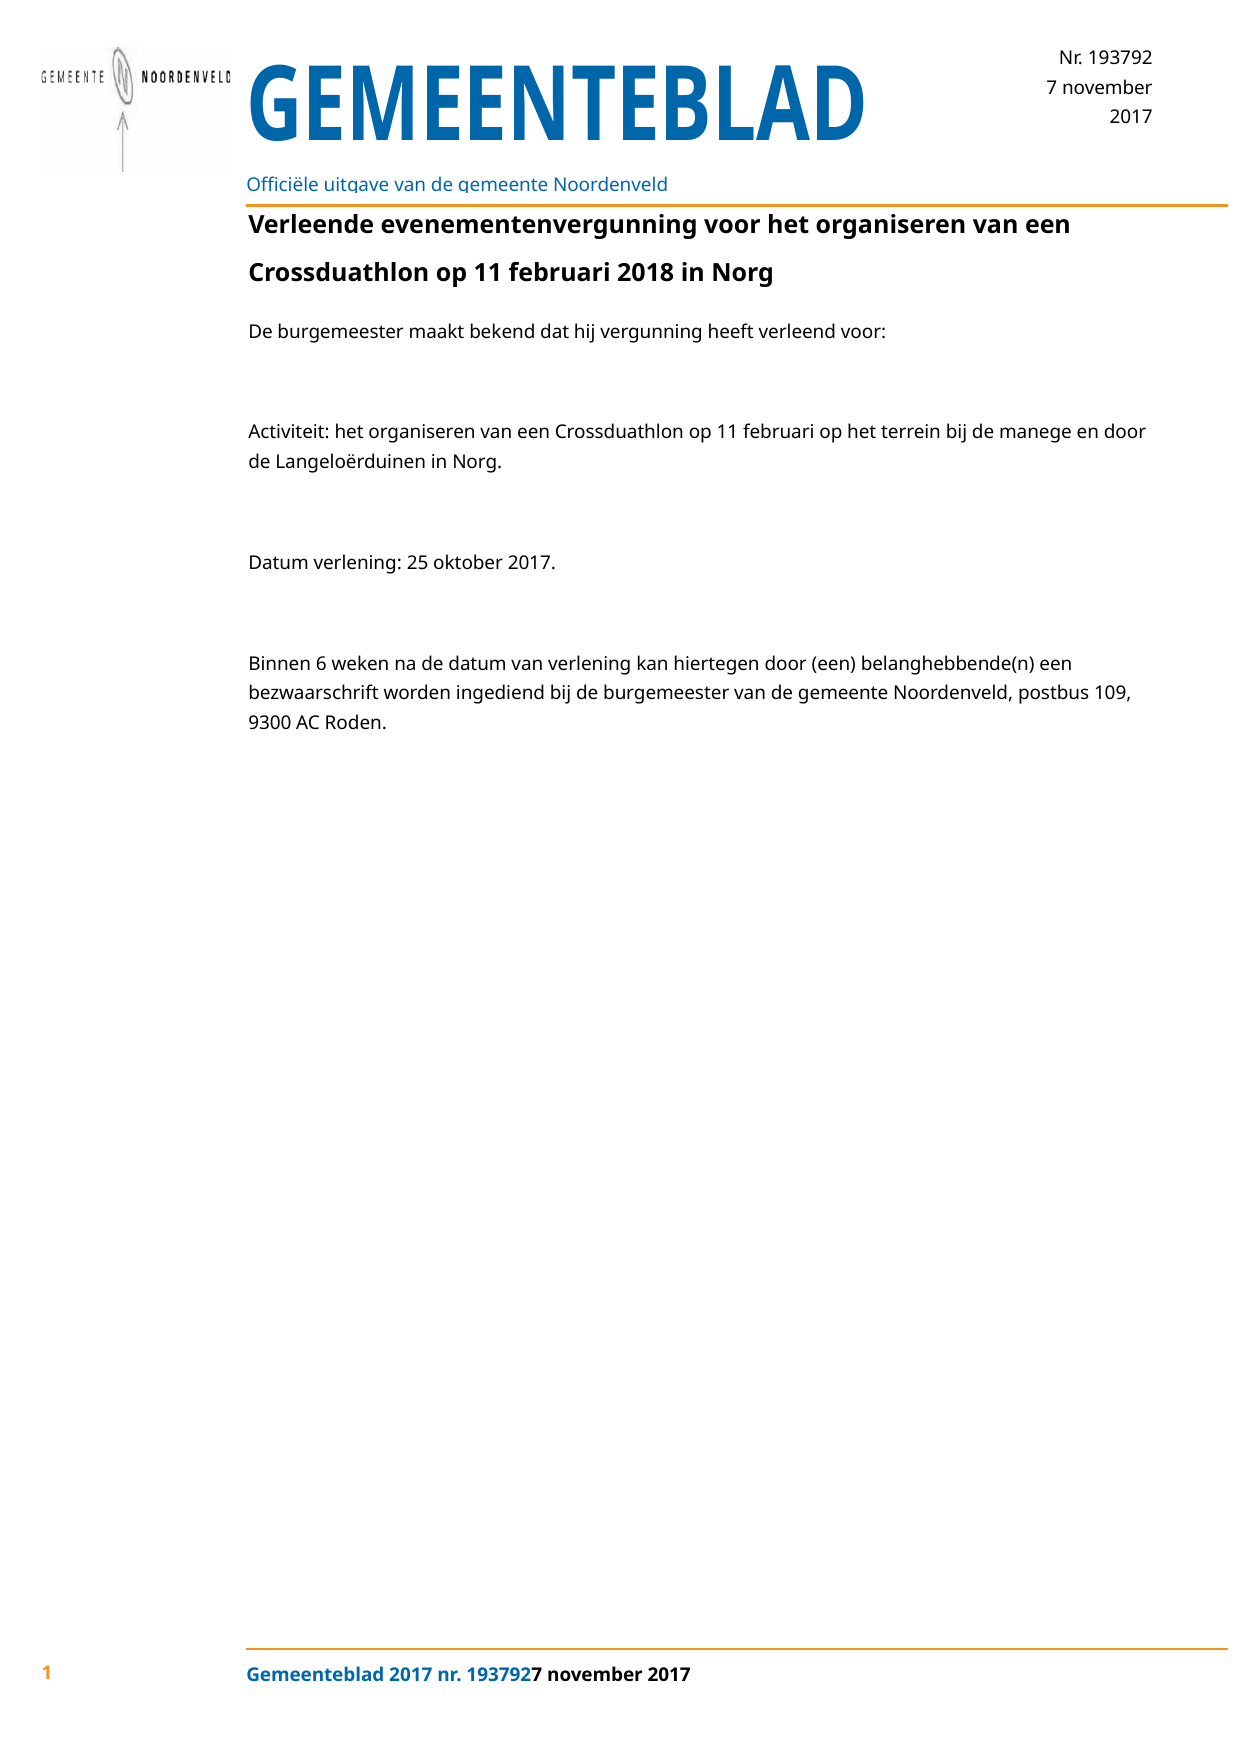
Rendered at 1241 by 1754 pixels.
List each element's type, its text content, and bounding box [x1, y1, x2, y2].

text De burgemeester maakt bekend dat hij vergunning heeft verleend voor: [248, 318, 1152, 344]
text Activiteit: het organiseren van een Crossduathlon op 11 februari op het terrein bij de manege en door de Langeloërduinen in Norg. [248, 419, 1152, 474]
text Verleende evenementenvergunning voor het organiseren van een Crossduathlon op 11 februari 2018 in Norg [248, 207, 1152, 288]
text Binnen 6 weken na de datum van verlening kan hiertegen door (een) belanghebbende(n) een bezwaarschrift worden ingediend bij de burgemeester van de gemeente Noordenveld, postbus 109, 9300 AC Roden. [248, 650, 1152, 735]
picture [41, 47, 231, 172]
text Datum verlening: 25 oktober 2017. [248, 549, 1152, 575]
